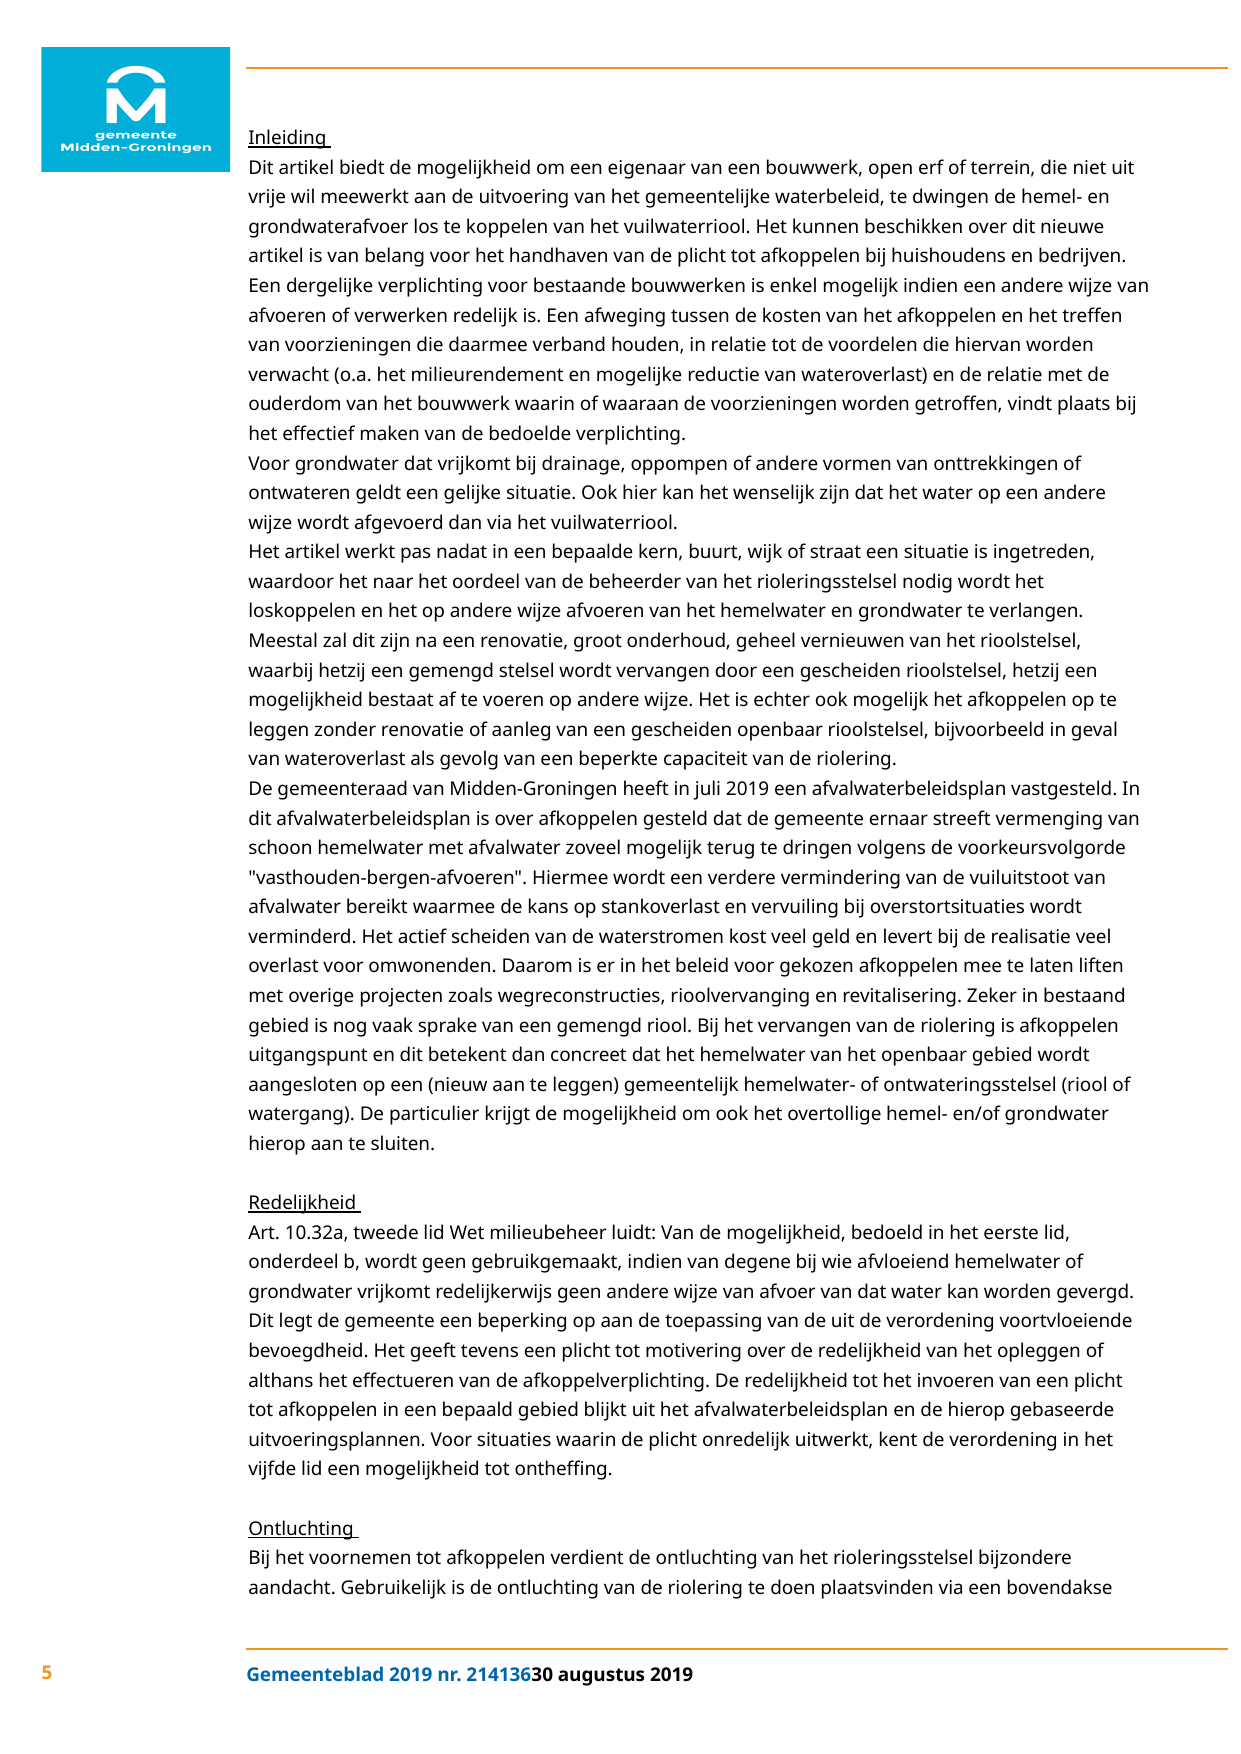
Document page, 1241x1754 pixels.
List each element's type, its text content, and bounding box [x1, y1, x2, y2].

picture [108, 66, 164, 82]
picture [107, 89, 165, 122]
picture [184, 146, 190, 153]
text Dit artikel biedt de mogelijkheid om een eigenaar van een bouwwerk, open erf of terrein, die niet uit vrije wil meewerkt aan de uitvoering van het gemeentelijke waterbeleid, te dwingen de hemel‐ en grondwaterafvoer los te koppelen van het vuilwaterriool. Het kunnen beschikken over dit nieuwe artikel is van belang voor het handhaven van de plicht tot afkoppelen bij huishoudens en bedrijven. [248, 154, 1152, 268]
text Redelijkheid [248, 1189, 1152, 1215]
text De gemeenteraad van Midden-Groningen heeft in juli 2019 een afvalwaterbeleidsplan vastgesteld. In dit afvalwaterbeleidsplan is over afkoppelen gesteld dat de gemeente ernaar streeft vermenging van schoon hemelwater met afvalwater zoveel mogelijk terug te dringen volgens de voorkeursvolgorde "vasthouden‐bergen‐afvoeren". Hiermee wordt een verdere vermindering van de vuiluitstoot van afvalwater bereikt waarmee de kans op stankoverlast en vervuiling bij overstortsituaties wordt verminderd. Het actief scheiden van de waterstromen kost veel geld en levert bij de realisatie veel overlast voor omwonenden. Daarom is er in het beleid voor gekozen afkoppelen mee te laten liften met overige projecten zoals wegreconstructies, rioolvervanging en revitalisering. Zeker in bestaand gebied is nog vaak sprake van een gemengd riool. Bij het vervangen van de riolering is afkoppelen uitgangspunt en dit betekent dan concreet dat het hemelwater van het openbaar gebied wordt aangesloten op een (nieuw aan te leggen) gemeentelijk hemelwater‐ of ontwateringsstelsel (riool of watergang). De particulier krijgt de mogelijkheid om ook het overtollige hemel‐ en/of grondwater hierop aan te sluiten. [248, 775, 1152, 1156]
text Voor grondwater dat vrijkomt bij drainage, oppompen of andere vormen van onttrekkingen of ontwateren geldt een gelijke situatie. Ook hier kan het wenselijk zijn dat het water op een andere wijze wordt afgevoerd dan via het vuilwaterriool. [248, 450, 1152, 535]
text Ontluchting [248, 1515, 1152, 1541]
text Inleiding [248, 124, 1152, 150]
text Bij het voornemen tot afkoppelen verdient de ontluchting van het rioleringsstelsel bijzondere aandacht. Gebruikelijk is de ontluchting van de riolering te doen plaatsvinden via een bovendakse [248, 1544, 1152, 1600]
text Een dergelijke verplichting voor bestaande bouwwerken is enkel mogelijk indien een andere wijze van afvoeren of verwerken redelijk is. Een afweging tussen de kosten van het afkoppelen en het treffen van voorzieningen die daarmee verband houden, in relatie tot de voordelen die hiervan worden verwacht (o.a. het milieurendement en mogelijke reductie van wateroverlast) en de relatie met de ouderdom van het bouwwerk waarin of waaraan de voorzieningen worden getroffen, vindt plaats bij het effectief maken van de bedoelde verplichting. [248, 272, 1152, 446]
text Het artikel werkt pas nadat in een bepaalde kern, buurt, wijk of straat een situatie is ingetreden, waardoor het naar het oordeel van de beheerder van het rioleringsstelsel nodig wordt het loskoppelen en het op andere wijze afvoeren van het hemelwater en grondwater te verlangen. Meestal zal dit zijn na een renovatie, groot onderhoud, geheel vernieuwen van het rioolstelsel, waarbij hetzij een gemengd stelsel wordt vervangen door een gescheiden rioolstelsel, hetzij een mogelijkheid bestaat af te voeren op andere wijze. Het is echter ook mogelijk het afkoppelen op te leggen zonder renovatie of aanleg van een gescheiden openbaar rioolstelsel, bijvoorbeeld in geval van wateroverlast als gevolg van een beperkte capaciteit van de riolering. [248, 538, 1152, 771]
text Art. 10.32a, tweede lid Wet milieubeheer luidt: Van de mogelijkheid, bedoeld in het eerste lid, onderdeel b, wordt geen gebruikgemaakt, indien van degene bij wie afvloeiend hemelwater of grondwater vrijkomt redelijkerwijs geen andere wijze van afvoer van dat water kan worden gevergd. Dit legt de gemeente een beperking op aan de toepassing van de uit de verordening voortvloeiende bevoegdheid. Het geeft tevens een plicht tot motivering over de redelijkheid van het opleggen of althans het effectueren van de afkoppelverplichting. De redelijkheid tot het invoeren van een plicht tot afkoppelen in een bepaald gebied blijkt uit het afvalwaterbeleidsplan en de hierop gebaseerde uitvoeringsplannen. Voor situaties waarin de plicht onredelijk uitwerkt, kent de verordening in het vijfde lid een mogelijkheid tot ontheffing. [248, 1219, 1152, 1481]
